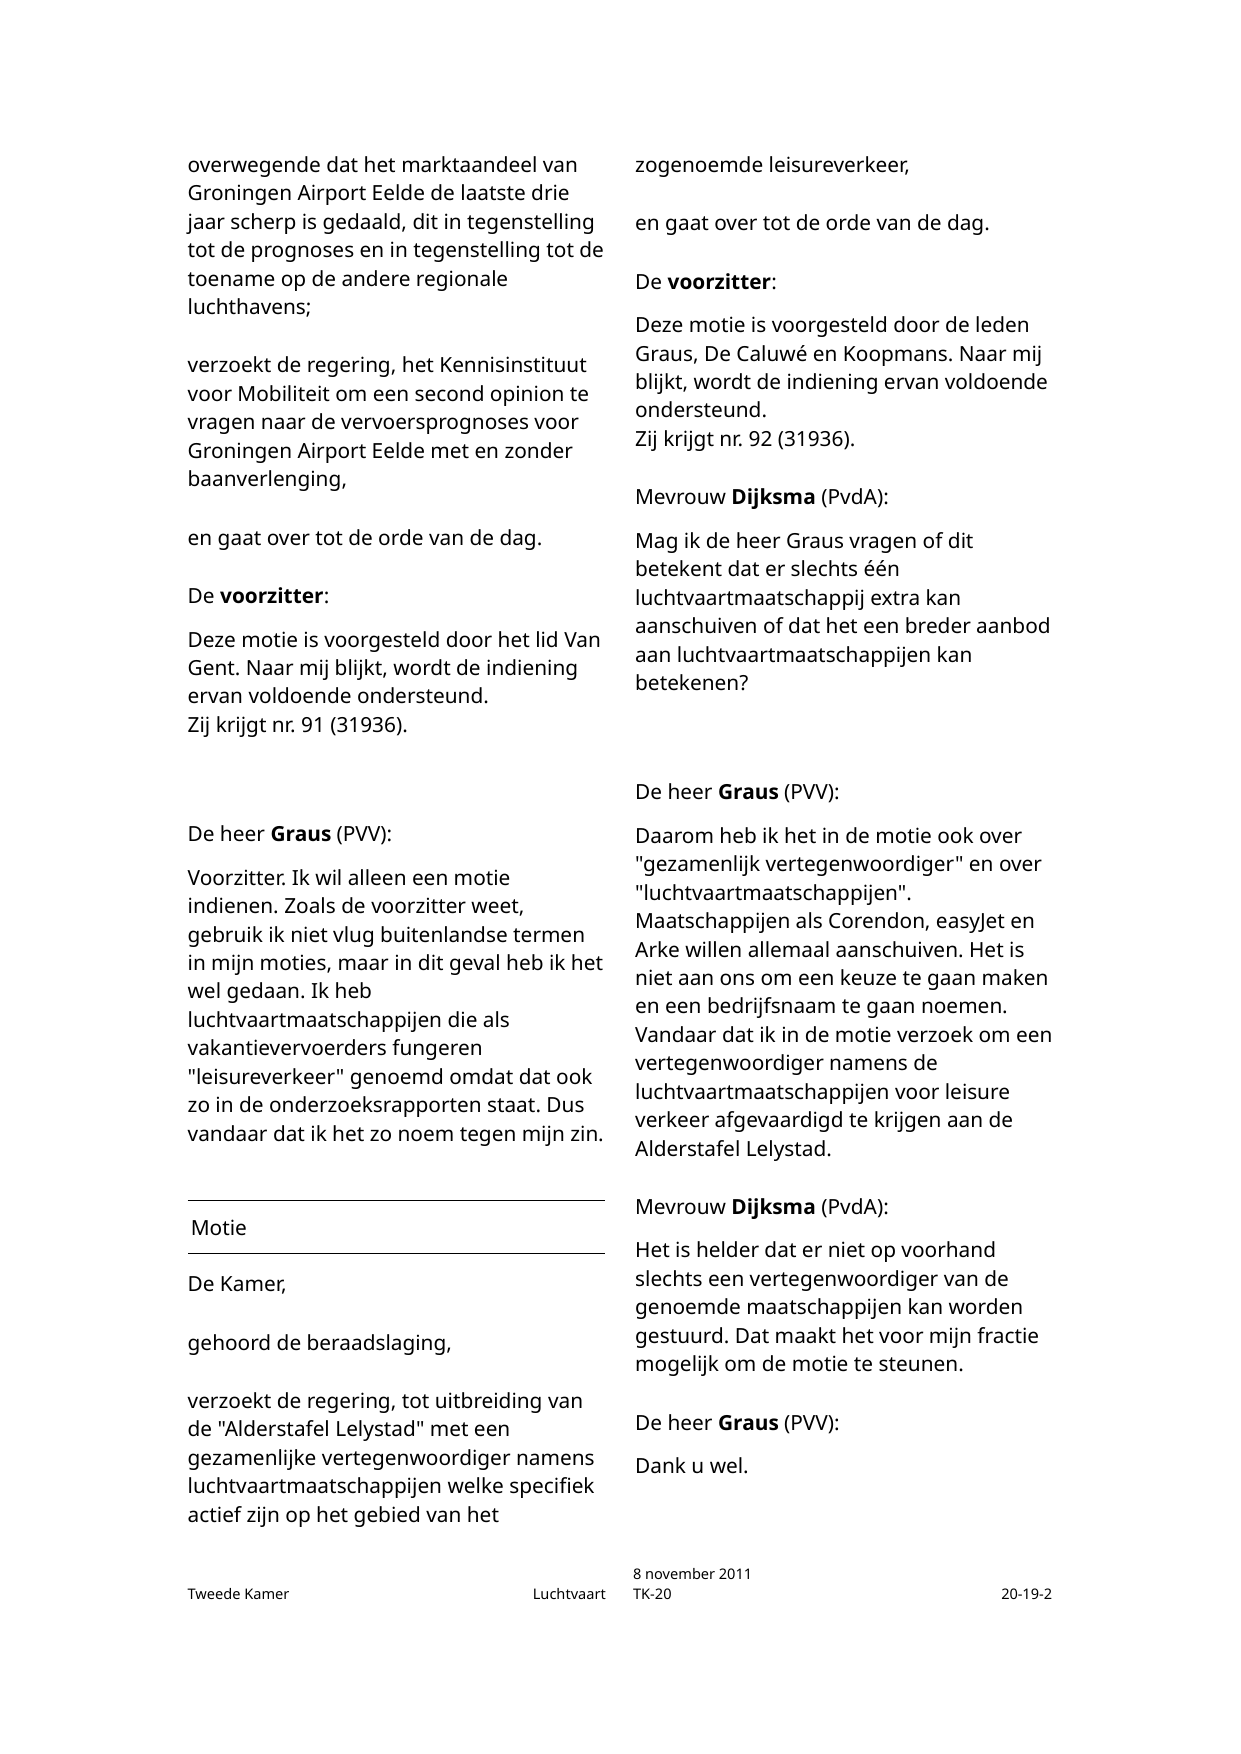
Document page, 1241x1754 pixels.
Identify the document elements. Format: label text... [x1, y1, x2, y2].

text gehoord de beraadslaging, [187, 1328, 605, 1356]
text Vandaar dat ik in de motie verzoek om een vertegenwoordiger namens de luchtvaartmaatschappijen voor leisure verkeer afgevaardigd te krijgen aan de Alderstafel Lelystad. [635, 1020, 1053, 1162]
text Dank u wel. [635, 1451, 1053, 1480]
text en gaat over tot de orde van de dag. [635, 208, 1053, 237]
text Mevrouw Dijksma (PvdA): [635, 482, 1053, 511]
text Mag ik de heer Graus vragen of dit betekent dat er slechts één luchtvaartmaatschappij extra kan aanschuiven of dat het een breder aanbod aan luchtvaartmaatschappijen kan betekenen? [635, 526, 1053, 697]
text De Kamer, [187, 1269, 605, 1298]
text overwegende dat het marktaandeel van Groningen Airport Eelde de laatste drie jaar scherp is gedaald, dit in tegenstelling tot de prognoses en in tegenstelling tot de toename op de andere regionale luchthavens; [187, 150, 605, 321]
text Zij krijgt nr. 91 (31936). [187, 710, 605, 738]
text  [635, 727, 1053, 755]
text zogenoemde leisureverkeer, [635, 150, 1053, 178]
text De heer Graus (PVV): [635, 1408, 1053, 1436]
text De voorzitter: [635, 267, 1053, 295]
text Het is helder dat er niet op voorhand slechts een vertegenwoordiger van de genoemde maatschappijen kan worden gestuurd. Dat maakt het voor mijn fractie mogelijk om de motie te steunen. [635, 1236, 1053, 1378]
text  [187, 768, 605, 797]
text verzoekt de regering, tot uitbreiding van de "Alderstafel Lelystad" met een gezamenlijke vertegenwoordiger namens luchtvaartmaatschappijen welke specifiek actief zijn op het gebied van het [187, 1386, 605, 1528]
text Voorzitter. Ik wil alleen een motie indienen. Zoals de voorzitter weet, gebruik ik niet vlug buitenlandse termen in mijn moties, maar in dit geval heb ik het wel gedaan. Ik heb luchtvaartmaatschappijen die als vakantievervoerders fungeren "leisureverkeer" genoemd omdat dat ook zo in de onderzoeksrapporten staat. Dus vandaar dat ik het zo noem tegen mijn zin. [187, 863, 605, 1147]
text verzoekt de regering, het Kennisinstituut voor Mobiliteit om een second opinion te vragen naar de vervoersprognoses voor Groningen Airport Eelde met en zonder baanverlenging, [187, 351, 605, 493]
text Deze motie is voorgesteld door het lid Van Gent. Naar mij blijkt, wordt de indiening ervan voldoende ondersteund. [187, 625, 605, 710]
text Deze motie is voorgesteld door de leden Graus, De Caluwé en Koopmans. Naar mij blijkt, wordt de indiening ervan voldoende ondersteund. [635, 310, 1053, 424]
text Zij krijgt nr. 92 (31936). [635, 424, 1053, 452]
text De heer Graus (PVV): [635, 777, 1053, 806]
text Mevrouw Dijksma (PvdA): [635, 1192, 1053, 1221]
text Daarom heb ik het in de motie ook over "gezamenlijk vertegenwoordiger" en over "luchtvaartmaatschappijen". Maatschappijen als Corendon, easyJet en Arke willen allemaal aanschuiven. Het is niet aan ons om een keuze te gaan maken en een bedrijfsnaam te gaan noemen. [635, 821, 1053, 1020]
text De heer Graus (PVV): [187, 819, 605, 848]
text De voorzitter: [187, 581, 605, 610]
subtitle Motie [187, 1201, 605, 1254]
text en gaat over tot de orde van de dag. [187, 523, 605, 551]
